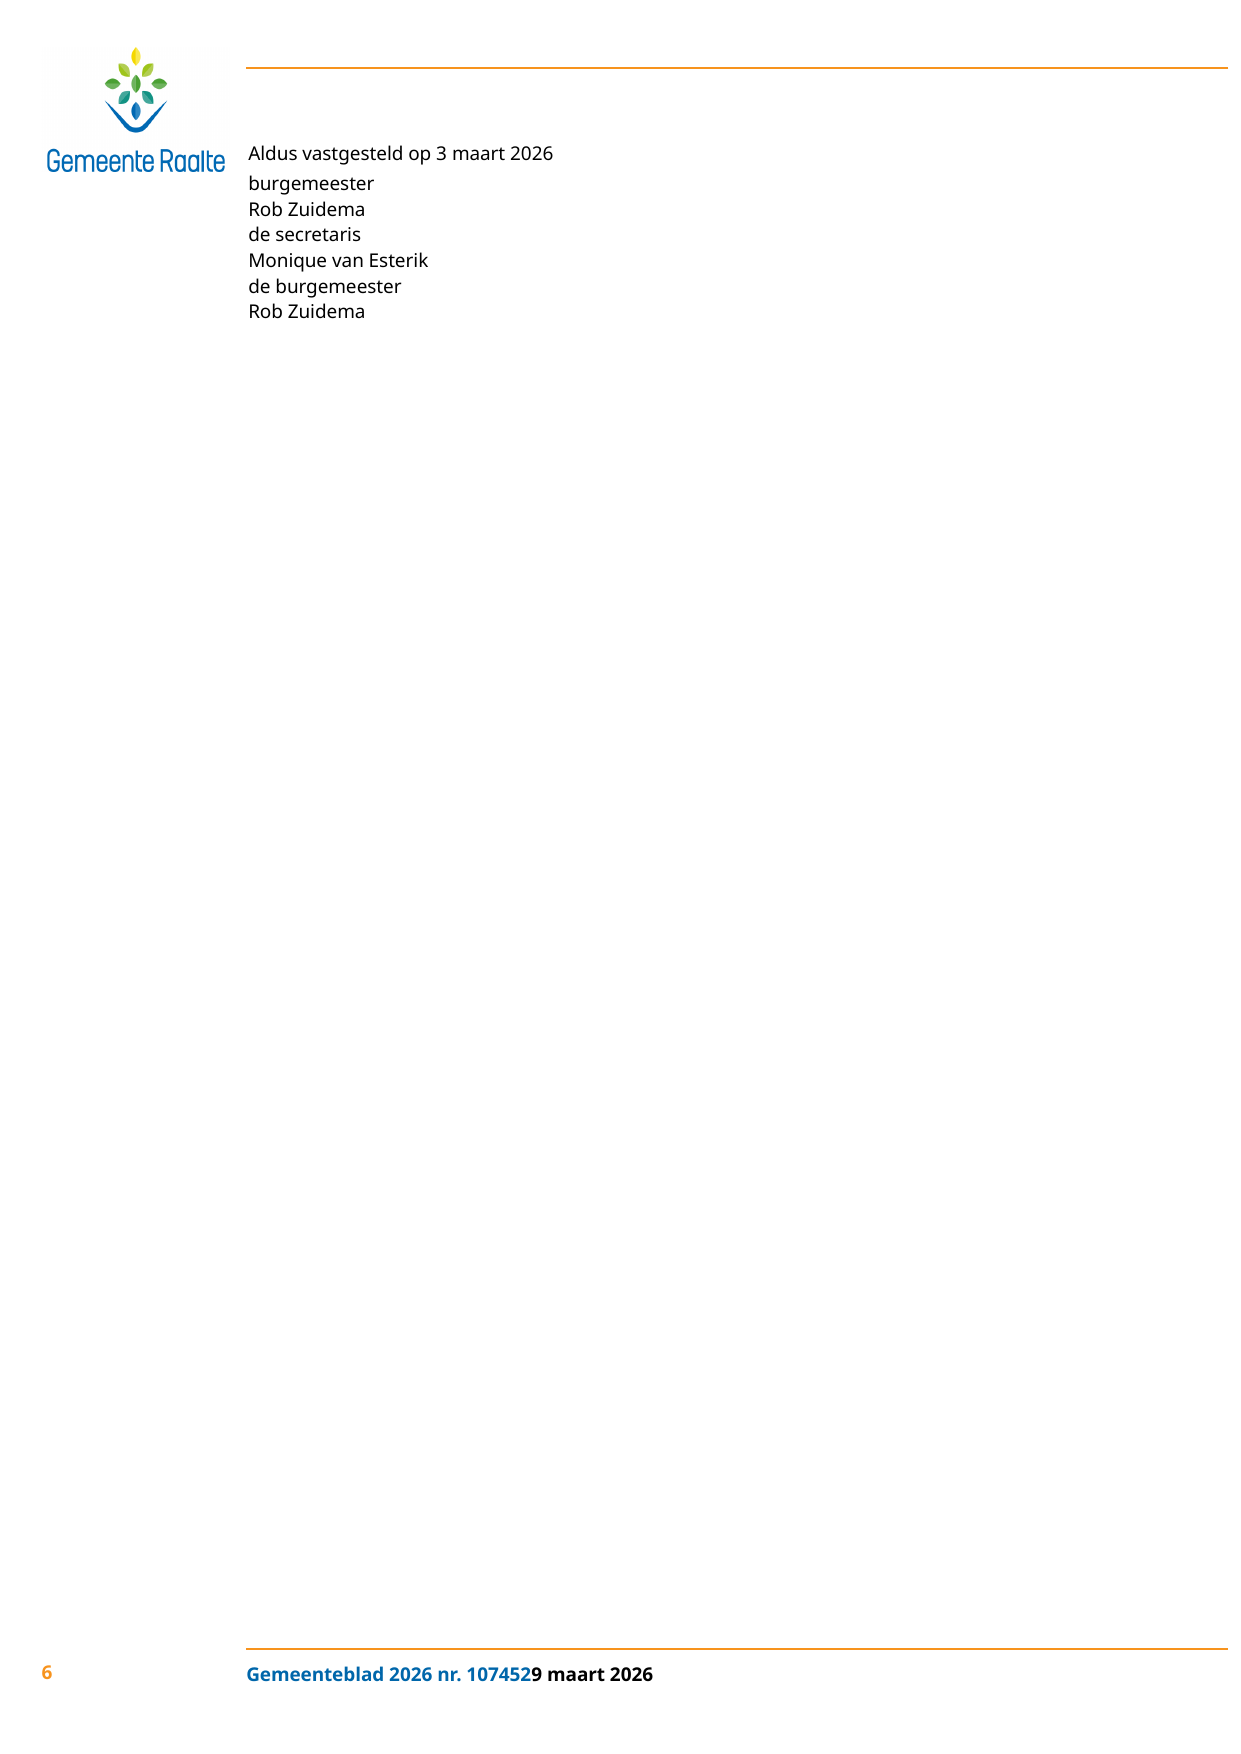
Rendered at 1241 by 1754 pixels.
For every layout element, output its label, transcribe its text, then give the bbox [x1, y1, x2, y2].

text Rob Zuidema [248, 299, 1152, 324]
text Monique van Esterik [248, 247, 1152, 273]
text de burgemeester [248, 273, 1152, 299]
text Aldus vastgesteld op 3 maart 2026 [248, 140, 1152, 166]
text de secretaris [248, 221, 1152, 247]
picture [41, 47, 231, 172]
text Rob Zuidema [248, 196, 1152, 221]
text burgemeester [248, 170, 1152, 196]
